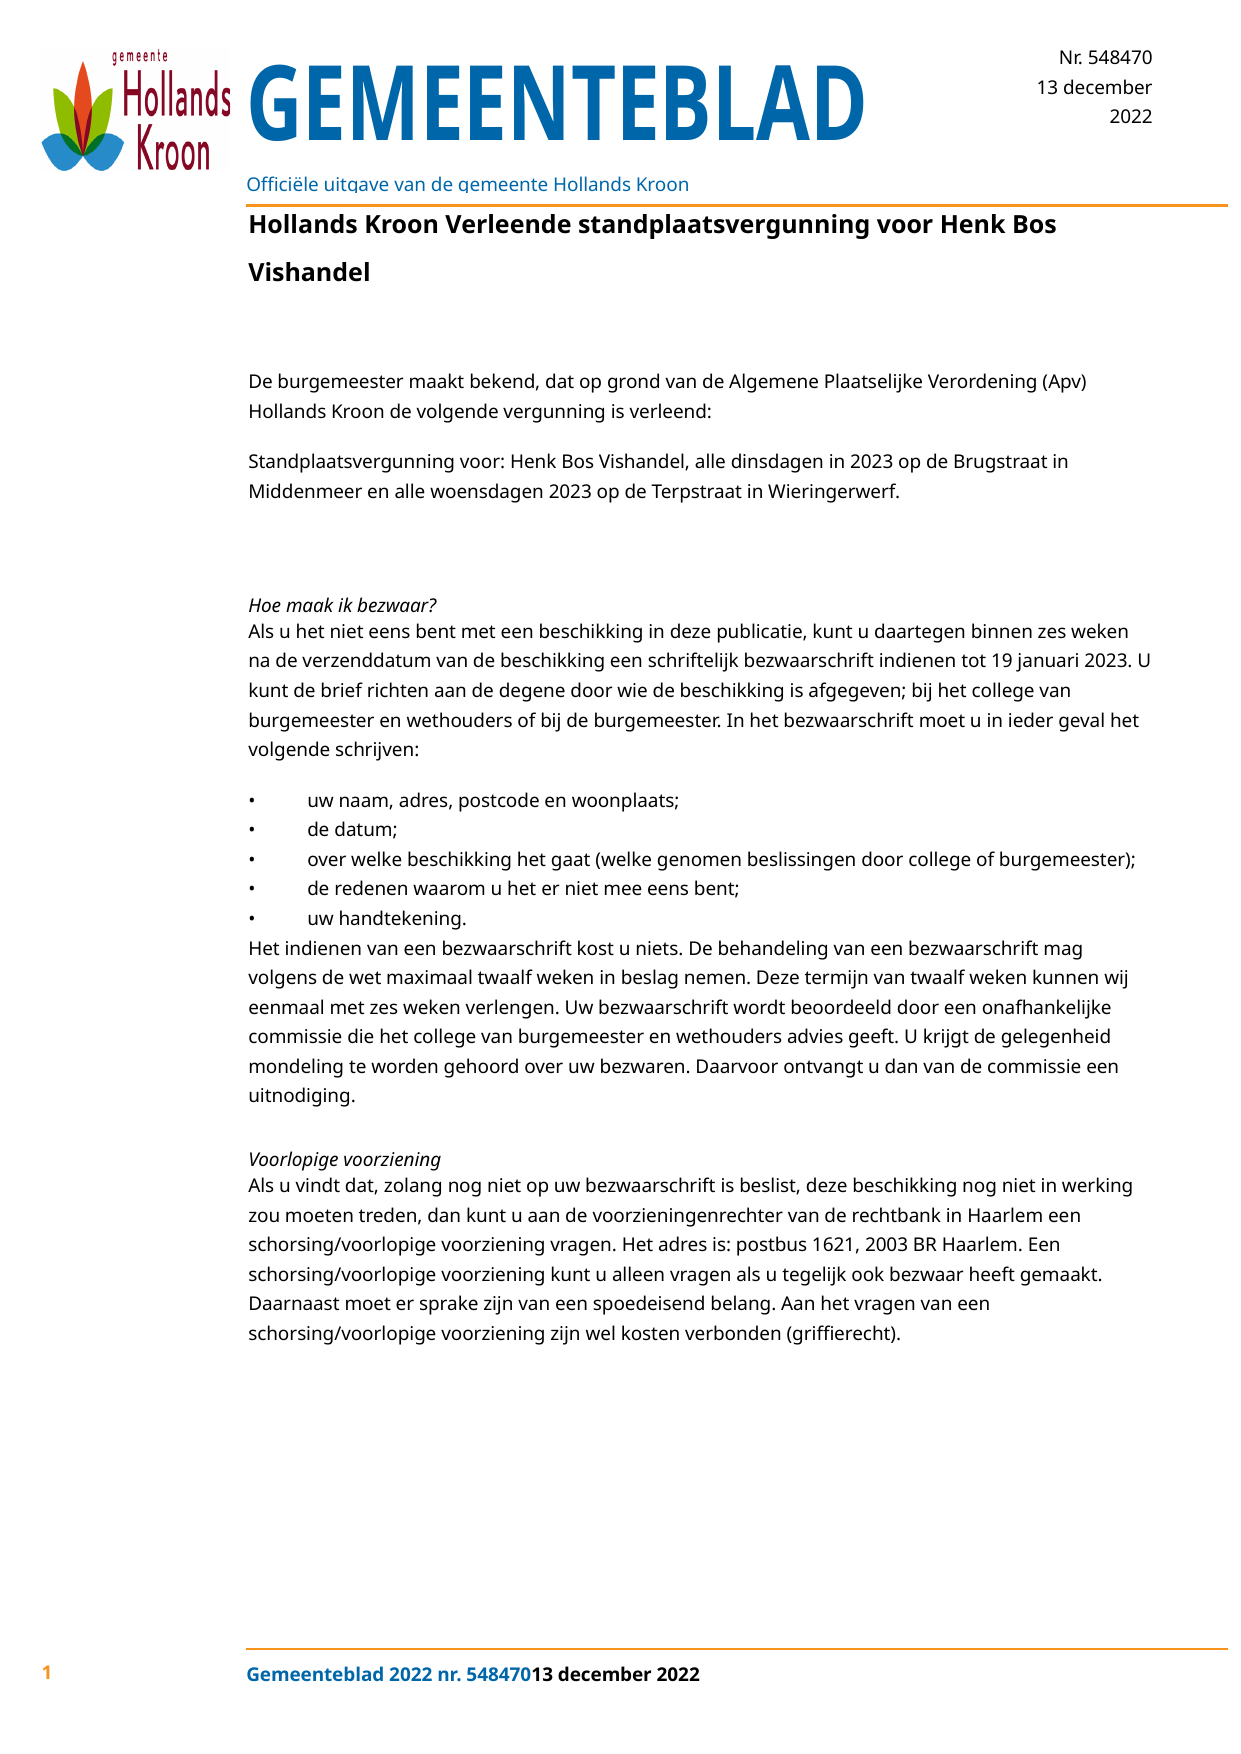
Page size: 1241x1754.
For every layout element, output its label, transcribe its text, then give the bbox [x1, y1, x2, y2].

list over welke beschikking het gaat (welke genomen beslissingen door college of burgemeester); [248, 846, 1152, 872]
picture [41, 47, 231, 172]
list uw naam, adres, postcode en woonplaats; [248, 787, 1152, 812]
list de datum; [248, 816, 1152, 842]
text Als u het niet eens bent met een beschikking in deze publicatie, kunt u daartegen binnen zes weken na de verzenddatum van de beschikking een schriftelijk bezwaarschrift indienen tot 19 januari 2023. U kunt de brief richten aan de degene door wie de beschikking is afgegeven; bij het college van burgemeester en wethouders of bij de burgemeester. In het bezwaarschrift moet u in ieder geval het volgende schrijven: [248, 618, 1152, 762]
text Hoe maak ik bezwaar? [248, 592, 1152, 618]
text Voorlopige voorziening [248, 1147, 1152, 1172]
text De burgemeester maakt bekend, dat op grond van de Algemene Plaatselijke Verordening (Apv) Hollands Kroon de volgende vergunning is verleend: [248, 368, 1152, 424]
list uw handtekening. [248, 905, 1152, 931]
text Als u vindt dat, zolang nog niet op uw bezwaarschrift is beslist, deze beschikking nog niet in werking zou moeten treden, dan kunt u aan de voorzieningenrechter van de rechtbank in Haarlem een schorsing/voorlopige voorziening vragen. Het adres is: postbus 1621, 2003 BR Haarlem. Een schorsing/voorlopige voorziening kunt u alleen vragen als u tegelijk ook bezwaar heeft gemaakt. Daarnaast moet er sprake zijn van een spoedeisend belang. Aan het vragen van een schorsing/voorlopige voorziening zijn wel kosten verbonden (griffierecht). [248, 1172, 1152, 1346]
text Standplaatsvergunning voor: Henk Bos Vishandel, alle dinsdagen in 2023 op de Brugstraat in Middenmeer en alle woensdagen 2023 op de Terpstraat in Wieringerwerf. [248, 448, 1152, 504]
text Het indienen van een bezwaarschrift kost u niets. De behandeling van een bezwaarschrift mag volgens de wet maximaal twaalf weken in beslag nemen. Deze termijn van twaalf weken kunnen wij eenmaal met zes weken verlengen. Uw bezwaarschrift wordt beoordeeld door een onafhankelijke commissie die het college van burgemeester en wethouders advies geeft. U krijgt de gelegenheid mondeling te worden gehoord over uw bezwaren. Daarvoor ontvangt u dan van de commissie een uitnodiging. [248, 935, 1152, 1108]
text Hollands Kroon Verleende standplaatsvergunning voor Henk Bos Vishandel [248, 207, 1152, 288]
list de redenen waarom u het er niet mee eens bent; [248, 876, 1152, 901]
